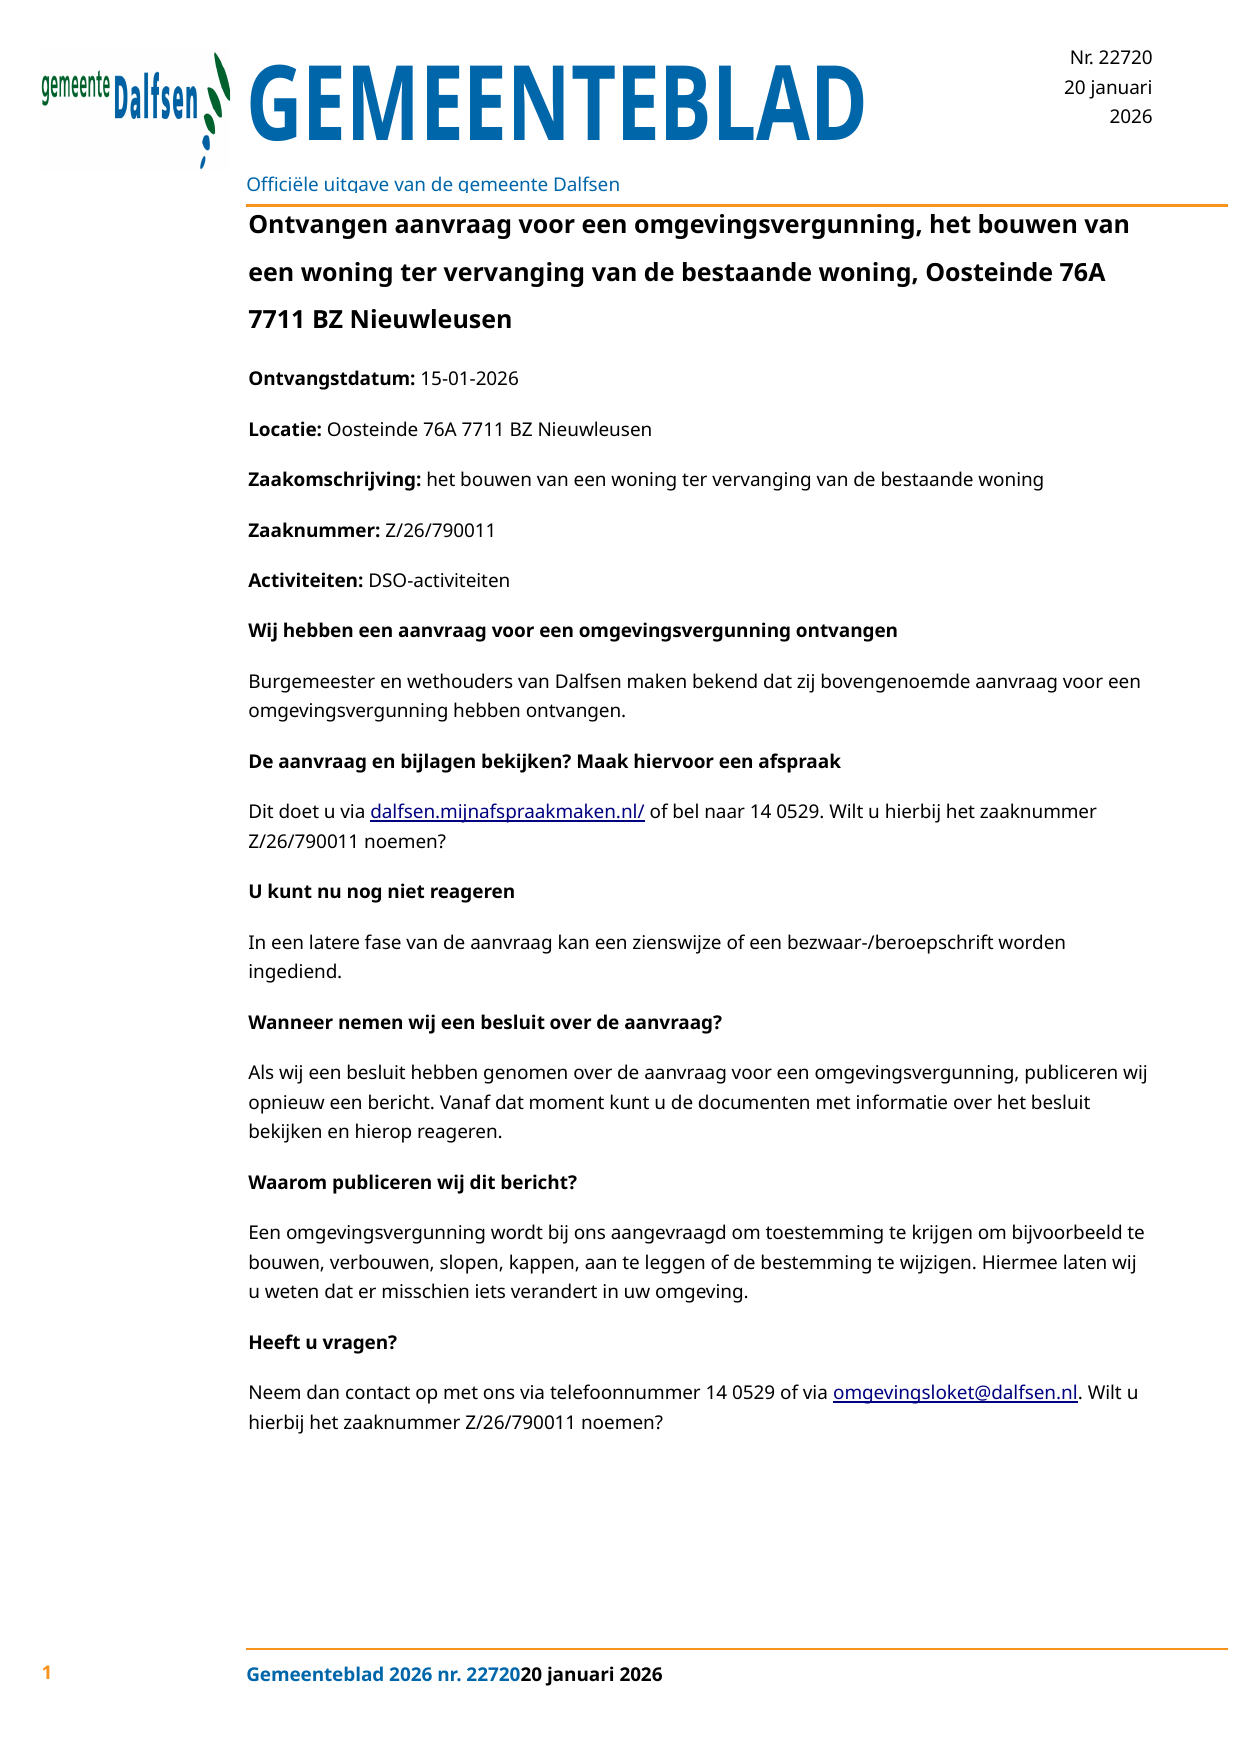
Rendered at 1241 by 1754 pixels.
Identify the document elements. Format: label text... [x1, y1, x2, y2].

text Ontvangen aanvraag voor een omgevingsvergunning, het bouwen van een woning ter vervanging van de bestaande woning, Oosteinde 76A 7711 BZ Nieuwleusen [248, 207, 1152, 336]
text Ontvangstdatum: 15-01-2026 [248, 366, 1152, 391]
text Een omgevingsvergunning wordt bij ons aangevraagd om toestemming te krijgen om bijvoorbeeld te bouwen, verbouwen, slopen, kappen, aan te leggen of de bestemming te wijzigen. Hiermee laten wij u weten dat er misschien iets verandert in uw omgeving. [248, 1219, 1152, 1304]
picture [41, 47, 231, 172]
text In een latere fase van de aanvraag kan een zienswijze of een bezwaar-/beroepschrift worden ingediend. [248, 929, 1152, 984]
text De aanvraag en bijlagen bekijken? Maak hiervoor een afspraak [248, 748, 1152, 774]
text Zaakomschrijving: het bouwen van een woning ter vervanging van de bestaande woning [248, 466, 1152, 492]
text Activiteiten: DSO-activiteiten [248, 567, 1152, 593]
text U kunt nu nog niet reageren [248, 878, 1152, 904]
text Wanneer nemen wij een besluit over de aanvraag? [248, 1009, 1152, 1034]
text Neem dan contact op met ons via telefoonnummer 14 0529 of via omgevingsloket@dalfsen.nl. Wilt u hierbij het zaaknummer Z/26/790011 noemen? [248, 1379, 1152, 1434]
text Als wij een besluit hebben genomen over de aanvraag voor een omgevingsvergunning, publiceren wij opnieuw een bericht. Vanaf dat moment kunt u de documenten met informatie over het besluit bekijken en hierop reageren. [248, 1059, 1152, 1144]
text Locatie: Oosteinde 76A 7711 BZ Nieuwleusen [248, 416, 1152, 442]
text Burgemeester en wethouders van Dalfsen maken bekend dat zij bovengenoemde aanvraag voor een omgevingsvergunning hebben ontvangen. [248, 668, 1152, 723]
text Zaaknummer: Z/26/790011 [248, 517, 1152, 542]
text Dit doet u via dalfsen.mijnafspraakmaken.nl/ of bel naar 14 0529. Wilt u hierbij het zaaknummer Z/26/790011 noemen? [248, 798, 1152, 854]
text Heeft u vragen? [248, 1329, 1152, 1354]
text Wij hebben een aanvraag voor een omgevingsvergunning ontvangen [248, 618, 1152, 643]
text Waarom publiceren wij dit bericht? [248, 1169, 1152, 1194]
